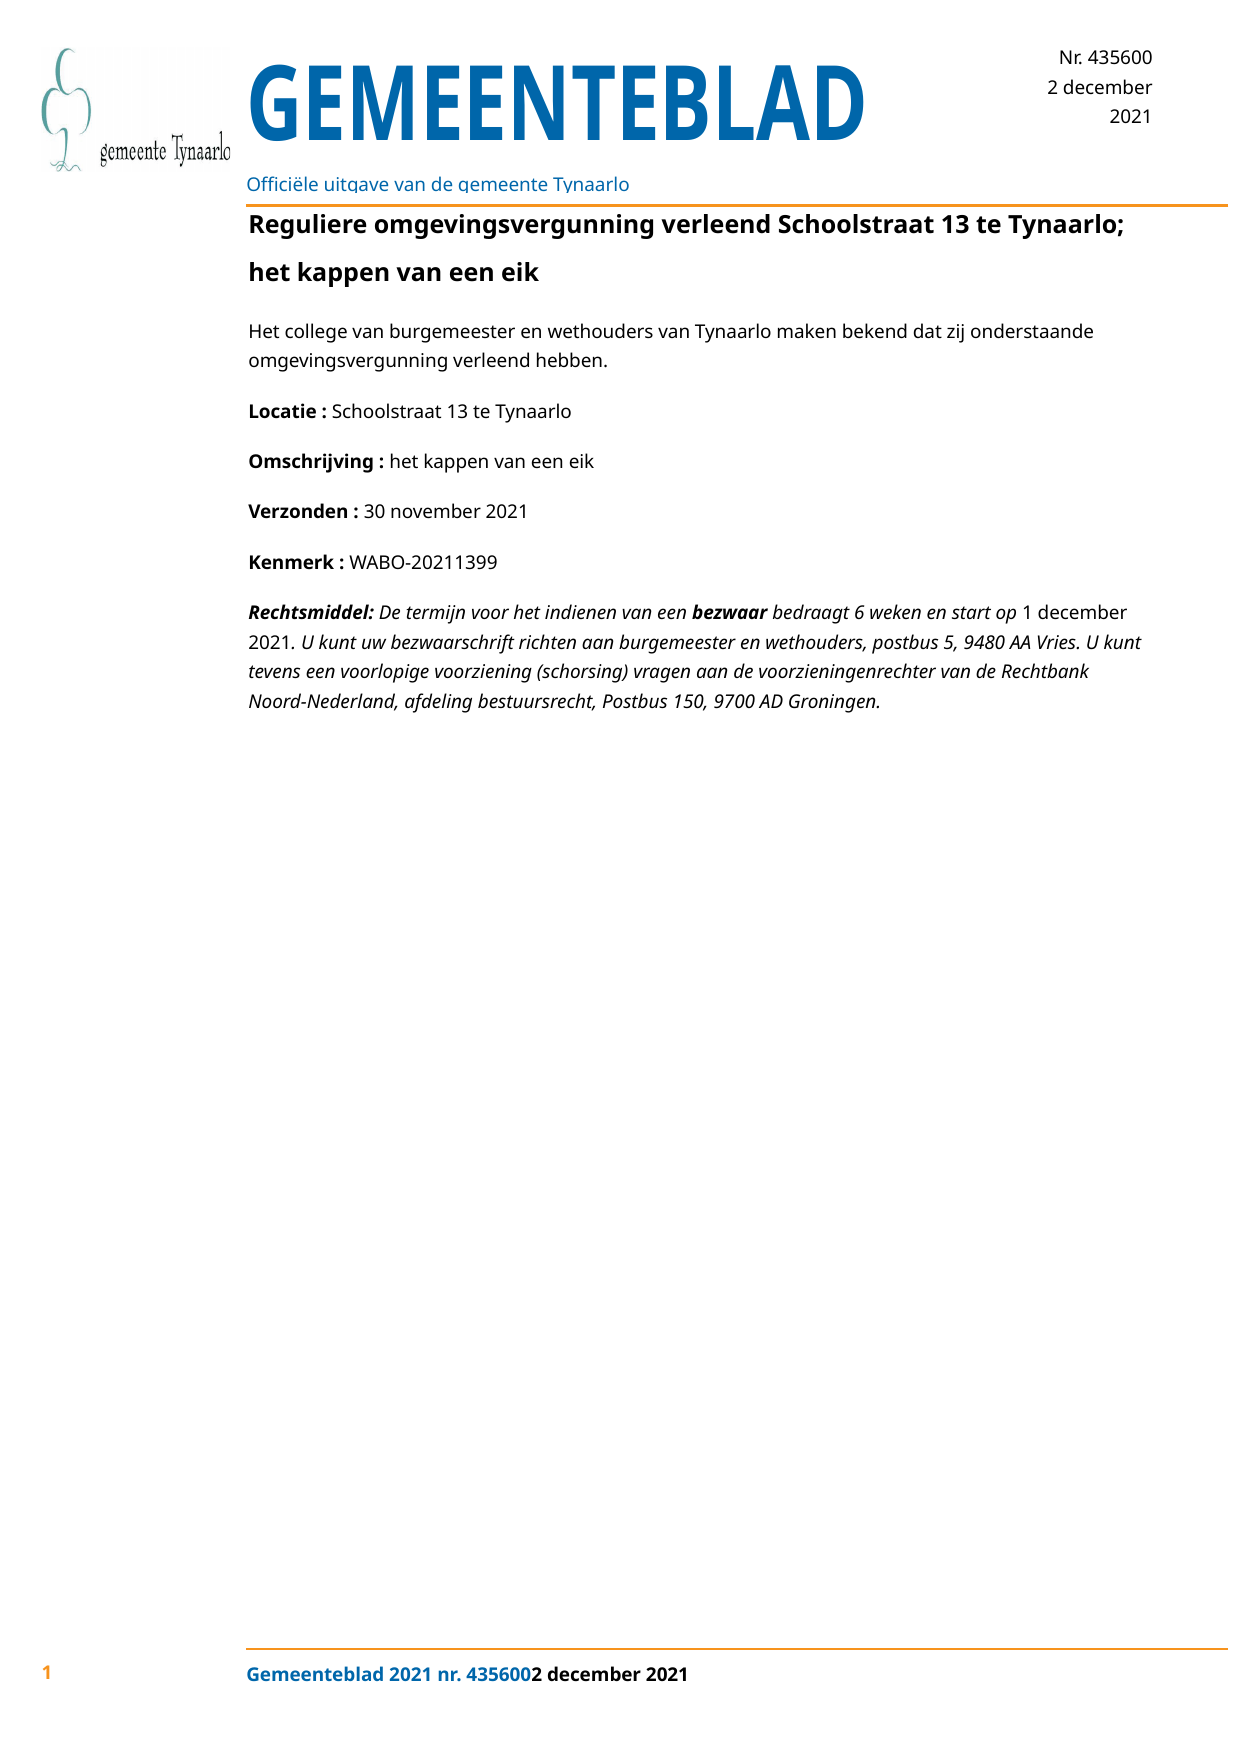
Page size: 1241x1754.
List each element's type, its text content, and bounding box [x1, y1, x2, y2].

text Rechtsmiddel: De termijn voor het indienen van een bezwaar bedraagt 6 weken en start op 1 december 2021. U kunt uw bezwaarschrift richten aan burgemeester en wethouders, postbus 5, 9480 AA Vries. U kunt tevens een voorlopige voorziening (schorsing) vragen aan de voorzieningenrechter van de Rechtbank Noord-Nederland, afdeling bestuursrecht, Postbus 150, 9700 AD Groningen. [248, 599, 1152, 714]
text Het college van burgemeester en wethouders van Tynaarlo maken bekend dat zij onderstaande omgevingsvergunning verleend hebben. [248, 318, 1152, 373]
text Omschrijving : het kappen van een eik [248, 448, 1152, 474]
text Locatie : Schoolstraat 13 te Tynaarlo [248, 398, 1152, 424]
picture [41, 47, 231, 172]
text Kenmerk : WABO-20211399 [248, 549, 1152, 575]
text Reguliere omgevingsvergunning verleend Schoolstraat 13 te Tynaarlo; het kappen van een eik [248, 207, 1152, 288]
text Verzonden : 30 november 2021 [248, 499, 1152, 524]
